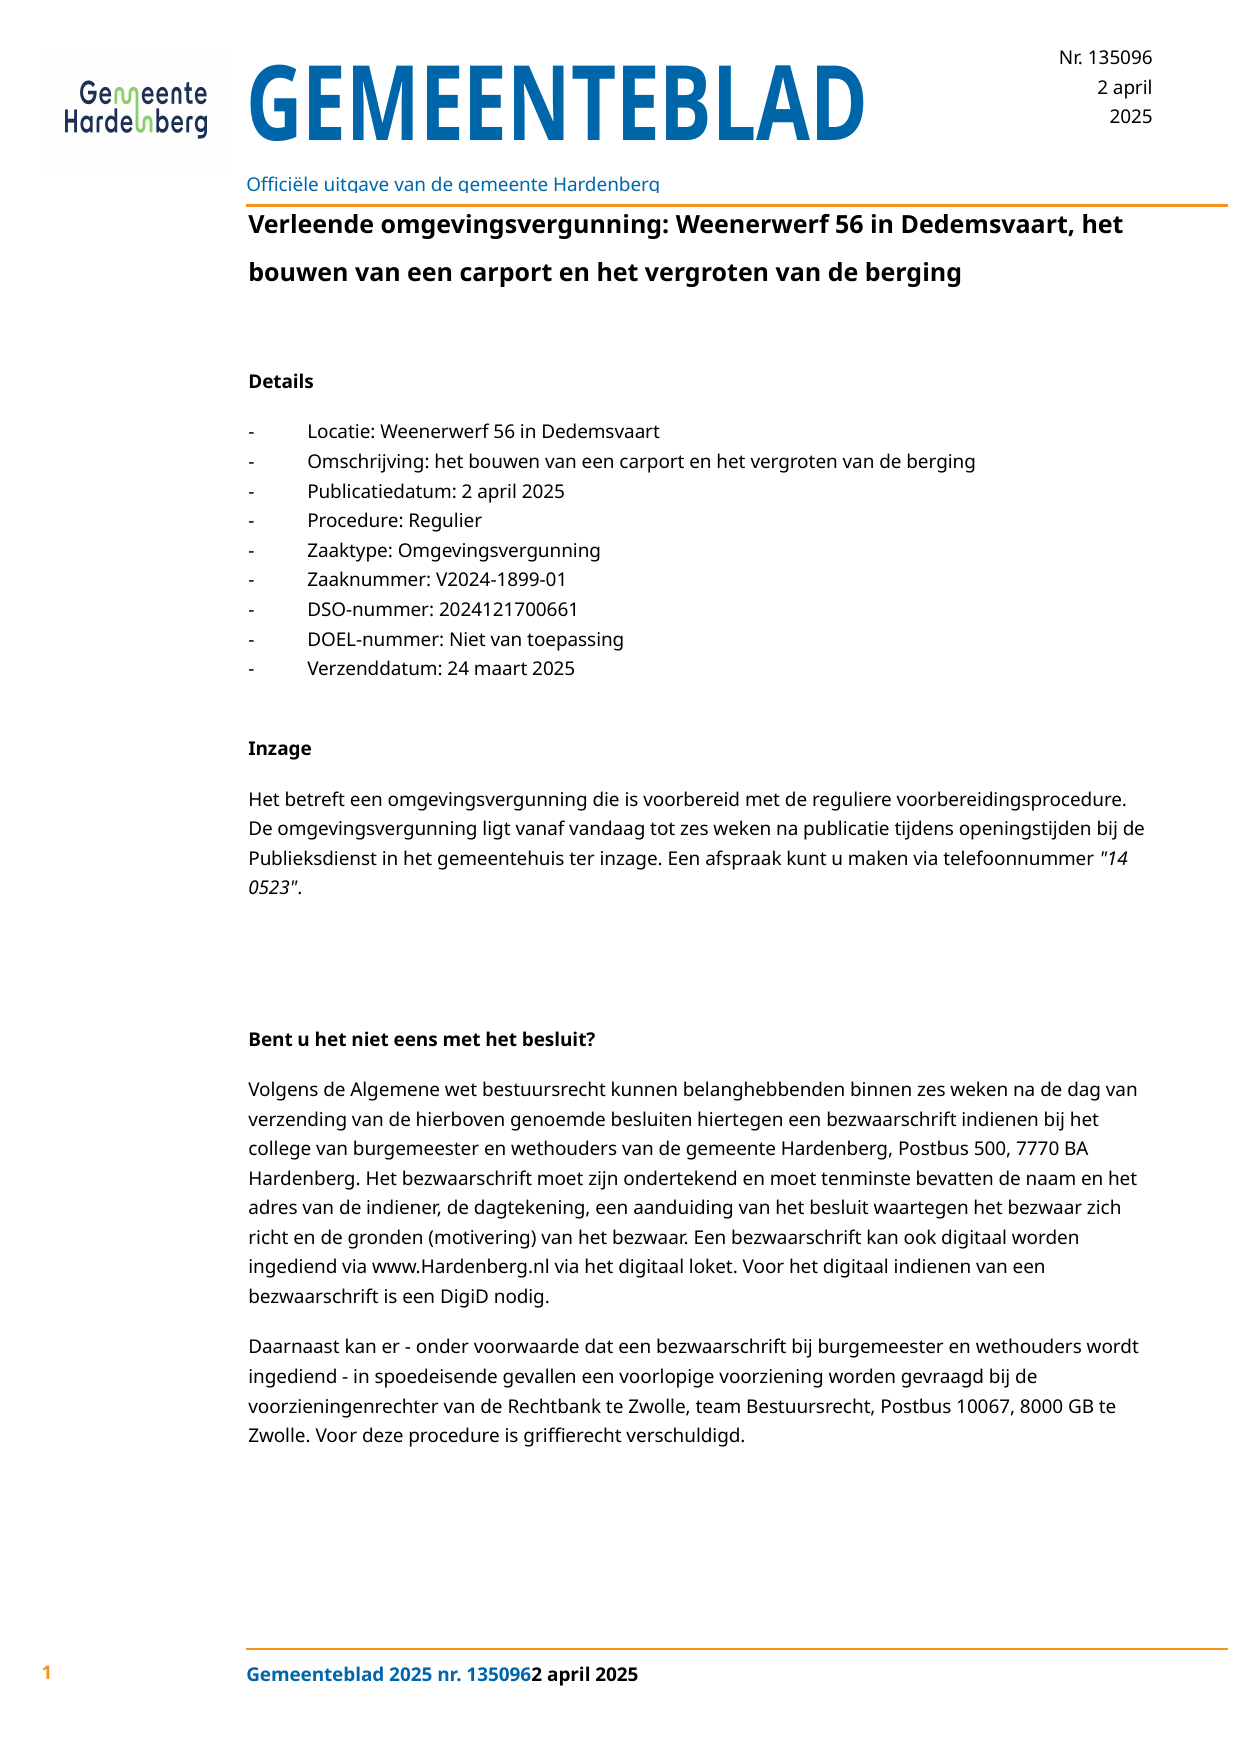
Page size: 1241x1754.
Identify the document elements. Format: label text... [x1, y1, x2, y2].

text Daarnaast kan er - onder voorwaarde dat een bezwaarschrift bij burgemeester en wethouders wordt ingediend - in spoedeisende gevallen een voorlopige voorziening worden gevraagd bij de voorzieningenrechter van de Rechtbank te Zwolle, team Bestuursrecht, Postbus 10067, 8000 GB te Zwolle. Voor deze procedure is griffierecht verschuldigd. [248, 1334, 1152, 1448]
text Bent u het niet eens met het besluit? [248, 1026, 1152, 1052]
text Het betreft een omgevingsvergunning die is voorbereid met de reguliere voorbereidingsprocedure. De omgevingsvergunning ligt vanaf vandaag tot zes weken na publicatie tijdens openingstijden bij de Publieksdienst in het gemeentehuis ter inzage. Een afspraak kunt u maken via telefoonnummer "14 0523". [248, 786, 1152, 900]
list Omschrijving: het bouwen van een carport en het vergroten van de berging [248, 448, 1152, 474]
list Zaaktype: Omgevingsvergunning [248, 537, 1152, 563]
text Inzage [248, 735, 1152, 761]
list Locatie: Weenerwerf 56 in Dedemsvaart [248, 419, 1152, 444]
list Procedure: Regulier [248, 507, 1152, 533]
list Publicatiedatum: 2 april 2025 [248, 478, 1152, 504]
picture [41, 47, 231, 172]
text Verleende omgevingsvergunning: Weenerwerf 56 in Dedemsvaart, het bouwen van een carport en het vergroten van de berging [248, 207, 1152, 288]
text Details [248, 368, 1152, 394]
text Volgens de Algemene wet bestuursrecht kunnen belanghebbenden binnen zes weken na de dag van verzending van de hierboven genoemde besluiten hiertegen een bezwaarschrift indienen bij het college van burgemeester en wethouders van de gemeente Hardenberg, Postbus 500, 7770 BA Hardenberg. Het bezwaarschrift moet zijn ondertekend en moet tenminste bevatten de naam en het adres van de indiener, de dagtekening, een aanduiding van het besluit waartegen het bezwaar zich richt en de gronden (motivering) van het bezwaar. Een bezwaarschrift kan ook digitaal worden ingediend via www.Hardenberg.nl via het digitaal loket. Voor het digitaal indienen van een bezwaarschrift is een DigiD nodig. [248, 1076, 1152, 1309]
list DOEL-nummer: Niet van toepassing [248, 626, 1152, 652]
list DSO-nummer: 2024121700661 [248, 596, 1152, 622]
list Zaaknummer: V2024-1899-01 [248, 567, 1152, 592]
list Verzenddatum: 24 maart 2025 [248, 655, 1152, 681]
